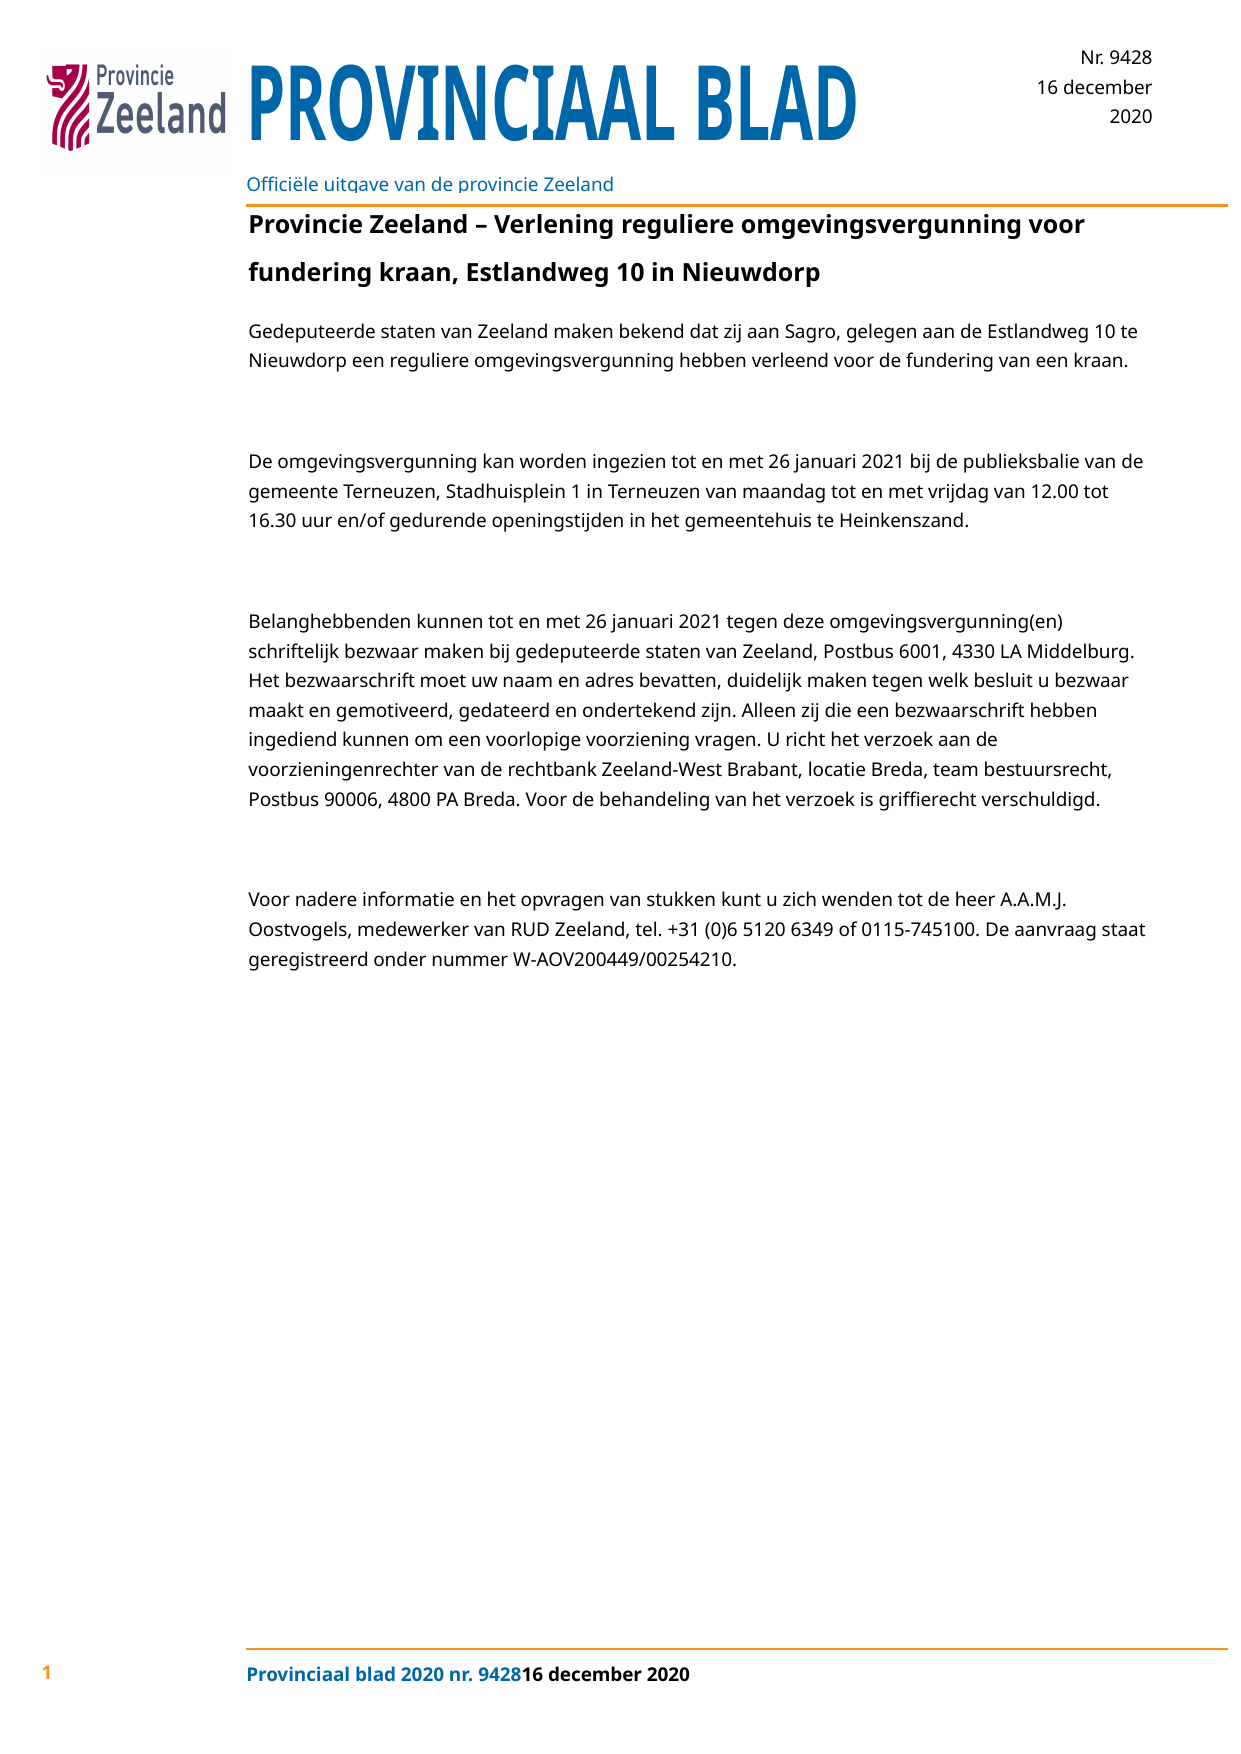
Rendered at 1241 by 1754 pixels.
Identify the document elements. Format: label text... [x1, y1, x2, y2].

text Voor nadere informatie en het opvragen van stukken kunt u zich wenden tot de heer A.A.M.J. Oostvogels, medewerker van RUD Zeeland, tel. +31 (0)6 5120 6349 of 0115-745100. De aanvraag staat geregistreerd onder nummer W-AOV200449/00254210. [248, 887, 1152, 972]
text Belanghebbenden kunnen tot en met 26 januari 2021 tegen deze omgevingsvergunning(en) schriftelijk bezwaar maken bij gedeputeerde staten van Zeeland, Postbus 6001, 4330 LA Middelburg. Het bezwaarschrift moet uw naam en adres bevatten, duidelijk maken tegen welk besluit u bezwaar maakt en gemotiveerd, gedateerd en ondertekend zijn. Alleen zij die een bezwaarschrift hebben ingediend kunnen om een voorlopige voorziening vragen. U richt het verzoek aan de voorzieningenrechter van de rechtbank Zeeland-West Brabant, locatie Breda, team bestuursrecht, Postbus 90006, 4800 PA Breda. Voor de behandeling van het verzoek is griffierecht verschuldigd. [248, 608, 1152, 812]
text De omgevingsvergunning kan worden ingezien tot en met 26 januari 2021 bij de publieksbalie van de gemeente Terneuzen, Stadhuisplein 1 in Terneuzen van maandag tot en met vrijdag van 12.00 tot 16.30 uur en/of gedurende openingstijden in het gemeentehuis te Heinkenszand. [248, 448, 1152, 533]
picture [41, 47, 231, 172]
text Provincie Zeeland – Verlening reguliere omgevingsvergunning voor fundering kraan, Estlandweg 10 in Nieuwdorp [248, 207, 1152, 288]
text Gedeputeerde staten van Zeeland maken bekend dat zij aan Sagro, gelegen aan de Estlandweg 10 te Nieuwdorp een reguliere omgevingsvergunning hebben verleend voor de fundering van een kraan. [248, 318, 1152, 373]
